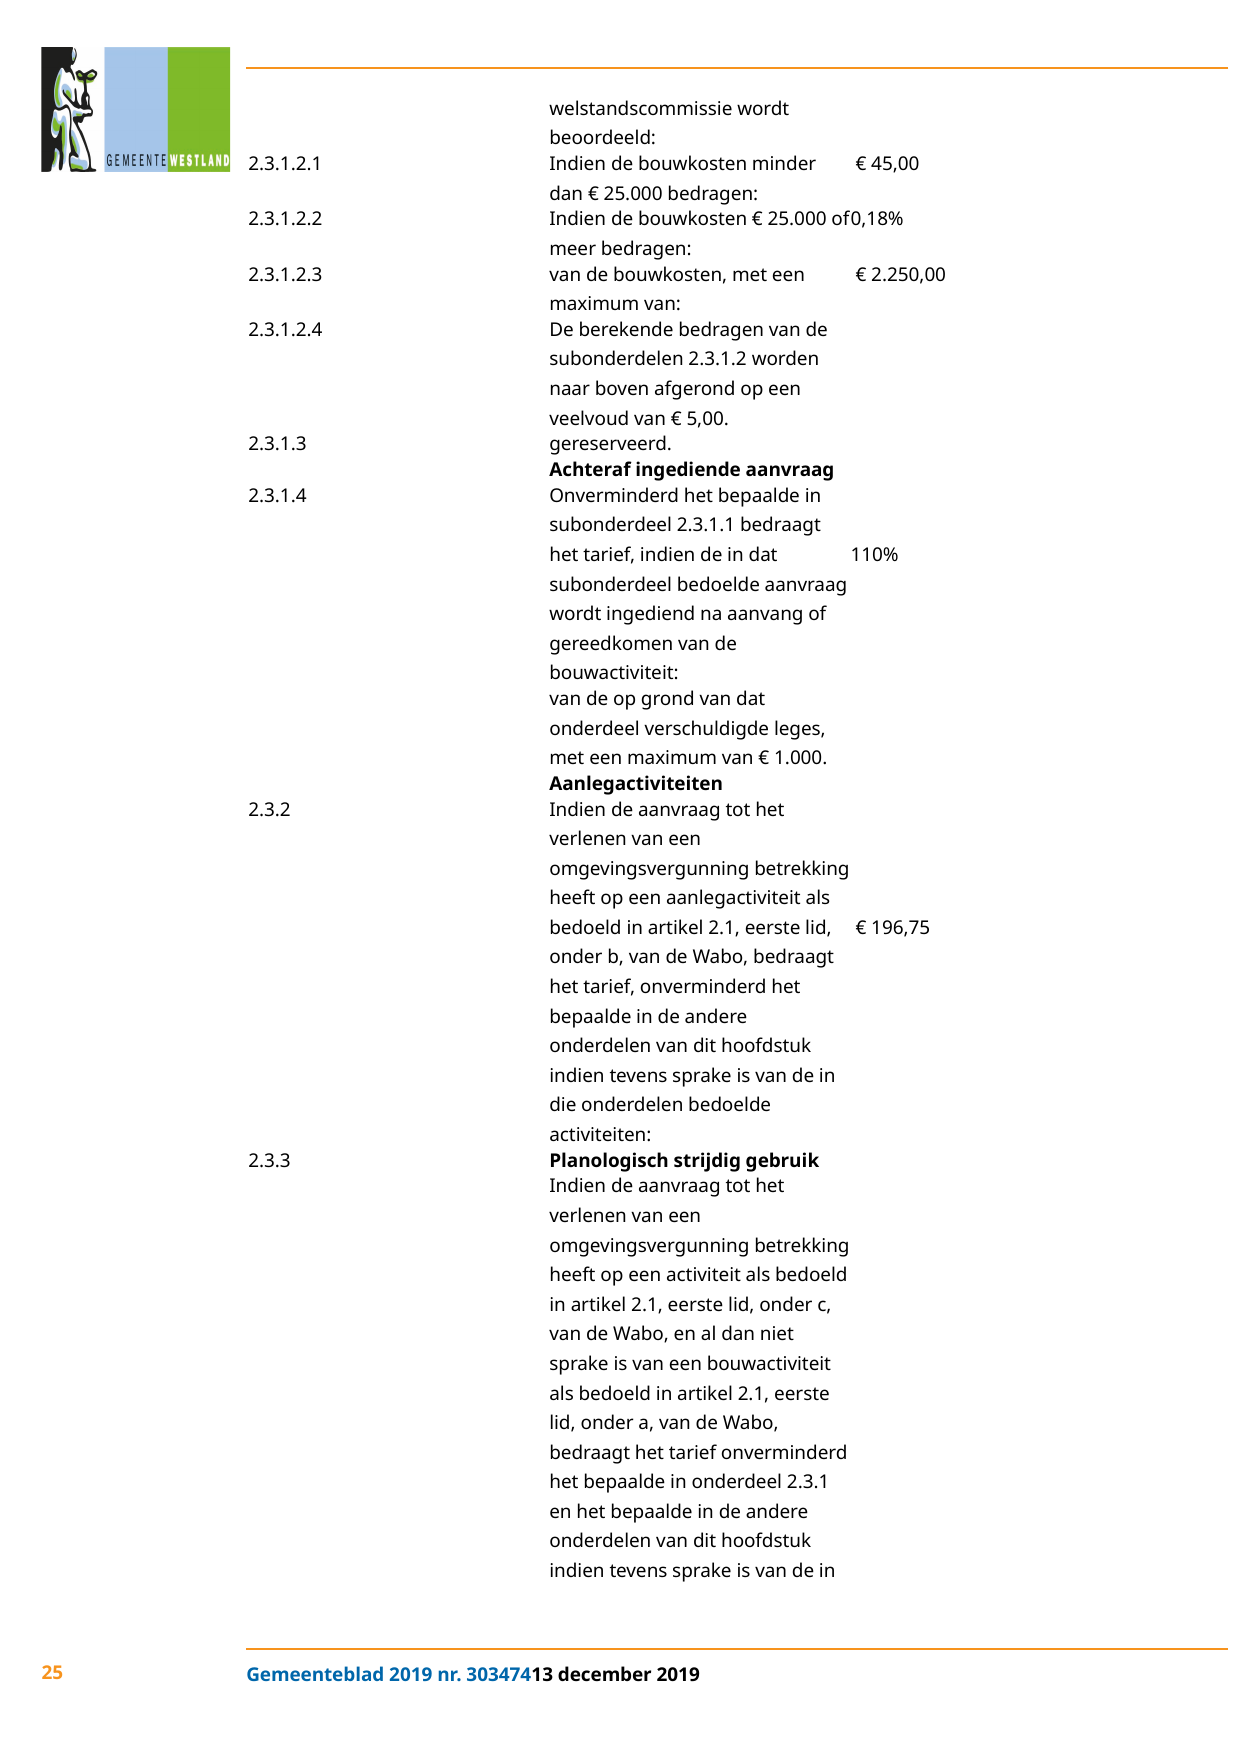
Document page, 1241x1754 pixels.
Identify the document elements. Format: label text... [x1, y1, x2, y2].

table_cell van de op grond van dat onderdeel verschuldigde leges, met een maximum van € 1.000. [549, 685, 850, 770]
table_cell De berekende bedragen van de subonderdelen 2.3.1.2 worden naar boven afgerond op een veelvoud van € 5,00. [549, 316, 850, 431]
table_cell [248, 770, 549, 796]
table_cell 2.3.2 [248, 796, 549, 1147]
table_cell [850, 770, 1152, 796]
table_cell Indien de aanvraag tot het verlenen van een omgevingsvergunning betrekking heeft op een activiteit als bedoeld in artikel 2.1, eerste lid, onder c, van de Wabo, en al dan niet sprake is van een bouwactiviteit als bedoeld in artikel 2.1, eerste lid, onder a, van de Wabo, bedraagt het tarief onverminderd het bepaalde in onderdeel 2.3.1 en het bepaalde in de andere onderdelen van dit hoofdstuk indien tevens sprake is van de in [549, 1173, 850, 1583]
table_cell [850, 431, 1152, 456]
table_cell 0,18% [850, 205, 1152, 261]
table_cell [850, 1173, 1152, 1583]
table_cell [850, 456, 1152, 482]
table_cell 110% [850, 482, 1152, 685]
table_cell Indien de bouwkosten € 25.000 of meer bedragen: [549, 205, 850, 261]
table_cell Indien de aanvraag tot het verlenen van een omgevingsvergunning betrekking heeft op een aanlegactiviteit als bedoeld in artikel 2.1, eerste lid, onder b, van de Wabo, bedraagt het tarief, onverminderd het bepaalde in de andere onderdelen van dit hoofdstuk indien tevens sprake is van de in die onderdelen bedoelde activiteiten: [549, 796, 850, 1147]
table_cell € 45,00 [850, 150, 1152, 205]
table_cell [850, 316, 1152, 431]
table_cell [850, 95, 1152, 150]
table_cell [248, 685, 549, 770]
table_cell welstandscommissie wordt beoordeeld: [549, 95, 850, 150]
table_cell [850, 685, 1152, 770]
table_cell van de bouwkosten, met een maximum van: [549, 261, 850, 316]
picture [41, 47, 231, 172]
table_cell 2.3.3 [248, 1147, 549, 1173]
table_cell € 196,75 [850, 796, 1152, 1147]
table_cell [248, 456, 549, 482]
table_cell Achteraf ingediende aanvraag [549, 456, 850, 482]
table_cell Onverminderd het bepaalde in subonderdeel 2.3.1.1 bedraagt het tarief, indien de in dat subonderdeel bedoelde aanvraag wordt ingediend na aanvang of gereedkomen van de bouwactiviteit: [549, 482, 850, 685]
table_cell 2.3.1.2.3 [248, 261, 549, 316]
table_cell [850, 1147, 1152, 1173]
table_cell [248, 95, 549, 150]
table_cell 2.3.1.4 [248, 482, 549, 685]
table_cell Aanlegactiviteiten [549, 770, 850, 796]
table_cell 2.3.1.3 [248, 431, 549, 456]
table_cell 2.3.1.2.1 [248, 150, 549, 205]
table_cell gereserveerd. [549, 431, 850, 456]
table_cell Indien de bouwkosten minder dan € 25.000 bedragen: [549, 150, 850, 205]
table_cell 2.3.1.2.2 [248, 205, 549, 261]
table_cell 2.3.1.2.4 [248, 316, 549, 431]
table_cell Planologisch strijdig gebruik [549, 1147, 850, 1173]
table_cell [248, 1173, 549, 1583]
table_cell € 2.250,00 [850, 261, 1152, 316]
